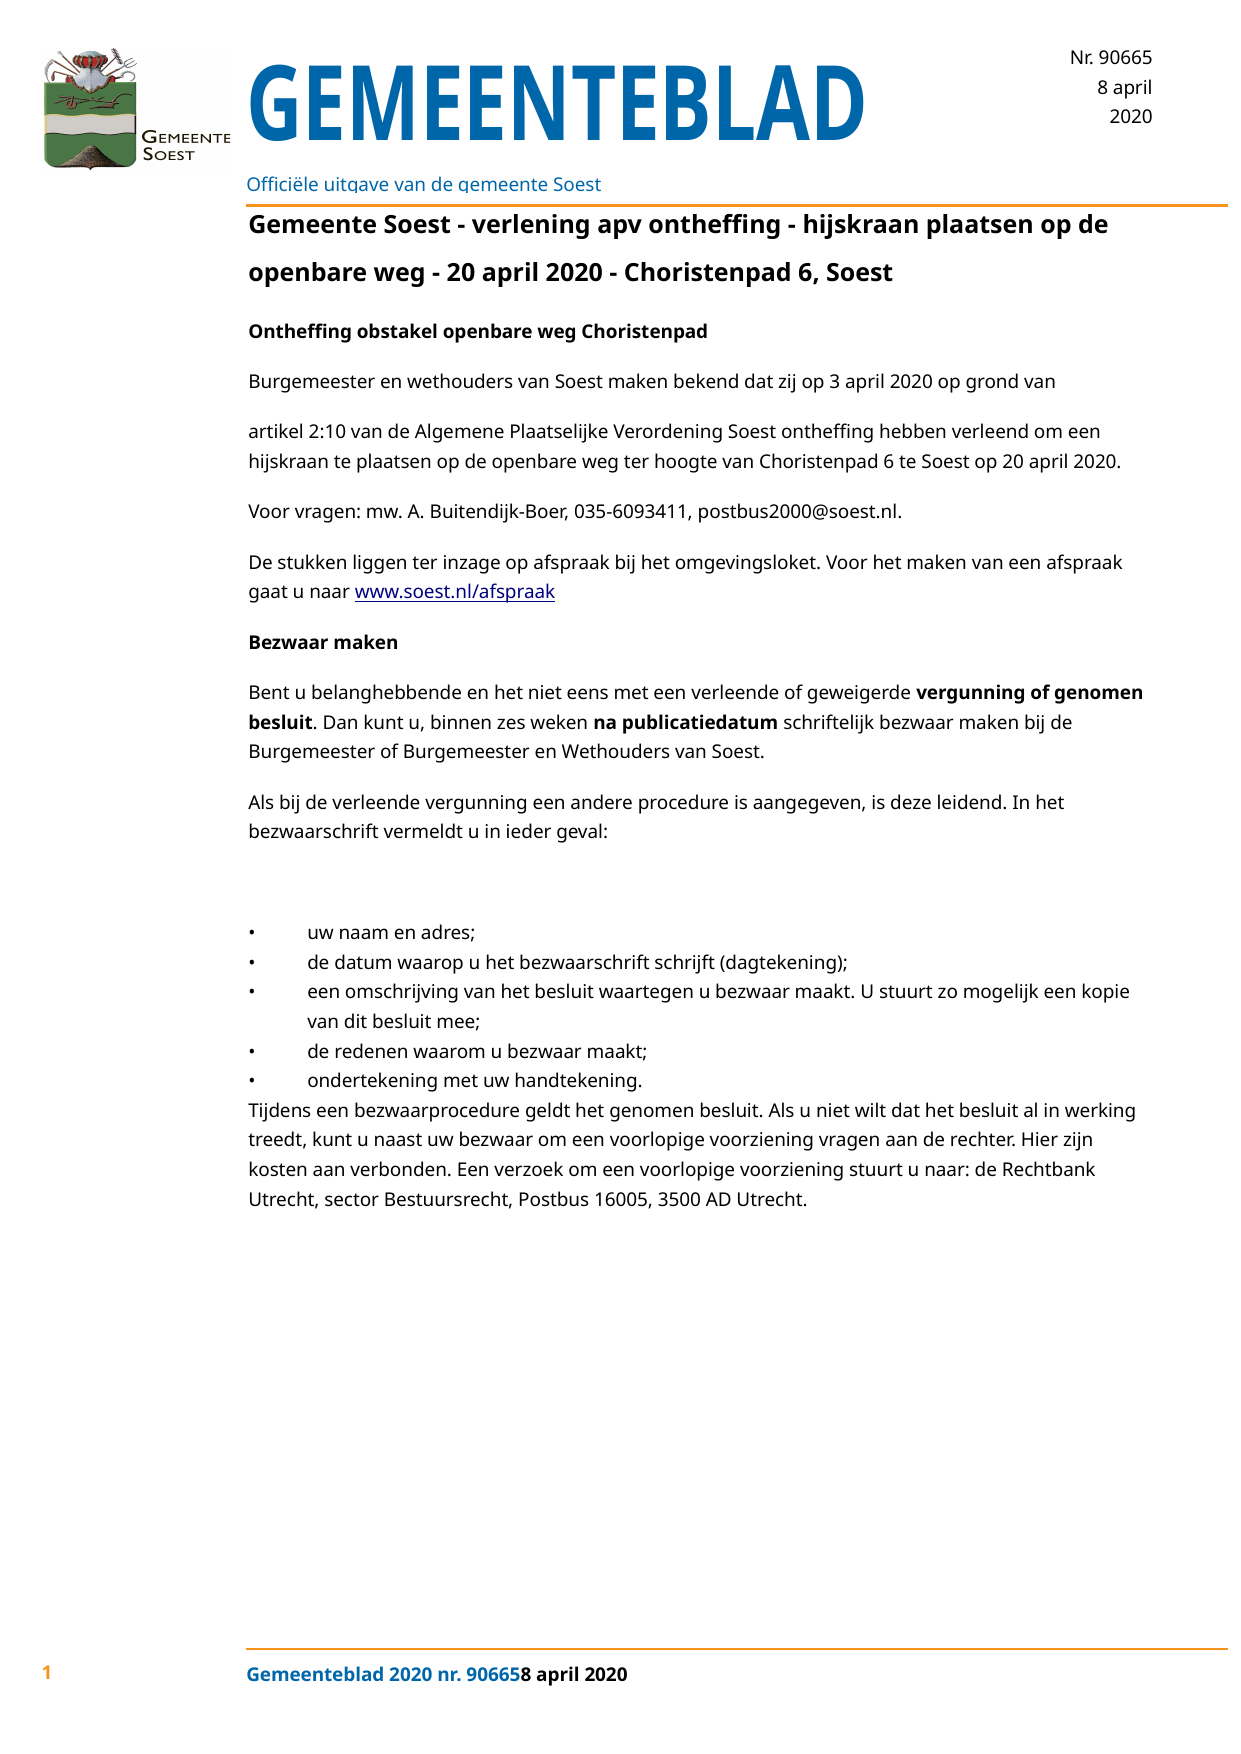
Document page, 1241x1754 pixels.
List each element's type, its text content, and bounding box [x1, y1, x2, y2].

text Bezwaar maken [248, 629, 1152, 655]
text artikel 2:10 van de Algemene Plaatselijke Verordening Soest ontheffing hebben verleend om een hijskraan te plaatsen op de openbare weg ter hoogte van Choristenpad 6 te Soest op 20 april 2020. [248, 419, 1152, 474]
list een omschrijving van het besluit waartegen u bezwaar maakt. U stuurt zo mogelijk een kopie van dit besluit mee; [248, 979, 1152, 1034]
list de redenen waarom u bezwaar maakt; [248, 1038, 1152, 1064]
text De stukken liggen ter inzage op afspraak bij het omgevingsloket. Voor het maken van een afspraak gaat u naar www.soest.nl/afspraak [248, 549, 1152, 604]
text Ontheffing obstakel openbare weg Choristenpad [248, 318, 1152, 344]
text Gemeente Soest - verlening apv ontheffing - hijskraan plaatsen op de openbare weg - 20 april 2020 - Choristenpad 6, Soest [248, 207, 1152, 288]
text Voor vragen: mw. A. Buitendijk-Boer, 035-6093411, postbus2000@soest.nl. [248, 499, 1152, 524]
list de datum waarop u het bezwaarschrift schrijft (dagtekening); [248, 949, 1152, 975]
picture [41, 47, 231, 172]
text Als bij de verleende vergunning een andere procedure is aangegeven, is deze leidend. In het bezwaarschrift vermeldt u in ieder geval: [248, 789, 1152, 844]
text Tijdens een bezwaarprocedure geldt het genomen besluit. Als u niet wilt dat het besluit al in werking treedt, kunt u naast uw bezwaar om een voorlopige voorziening vragen aan de rechter. Hier zijn kosten aan verbonden. Een verzoek om een voorlopige voorziening stuurt u naar: de Rechtbank Utrecht, sector Bestuursrecht, Postbus 16005, 3500 AD Utrecht. [248, 1097, 1152, 1212]
list ondertekening met uw handtekening. [248, 1067, 1152, 1093]
list uw naam en adres; [248, 919, 1152, 945]
text Bent u belanghebbende en het niet eens met een verleende of geweigerde vergunning of genomen besluit. Dan kunt u, binnen zes weken na publicatiedatum schriftelijk bezwaar maken bij de Burgemeester of Burgemeester en Wethouders van Soest. [248, 679, 1152, 764]
text Burgemeester en wethouders van Soest maken bekend dat zij op 3 april 2020 op grond van [248, 368, 1152, 394]
